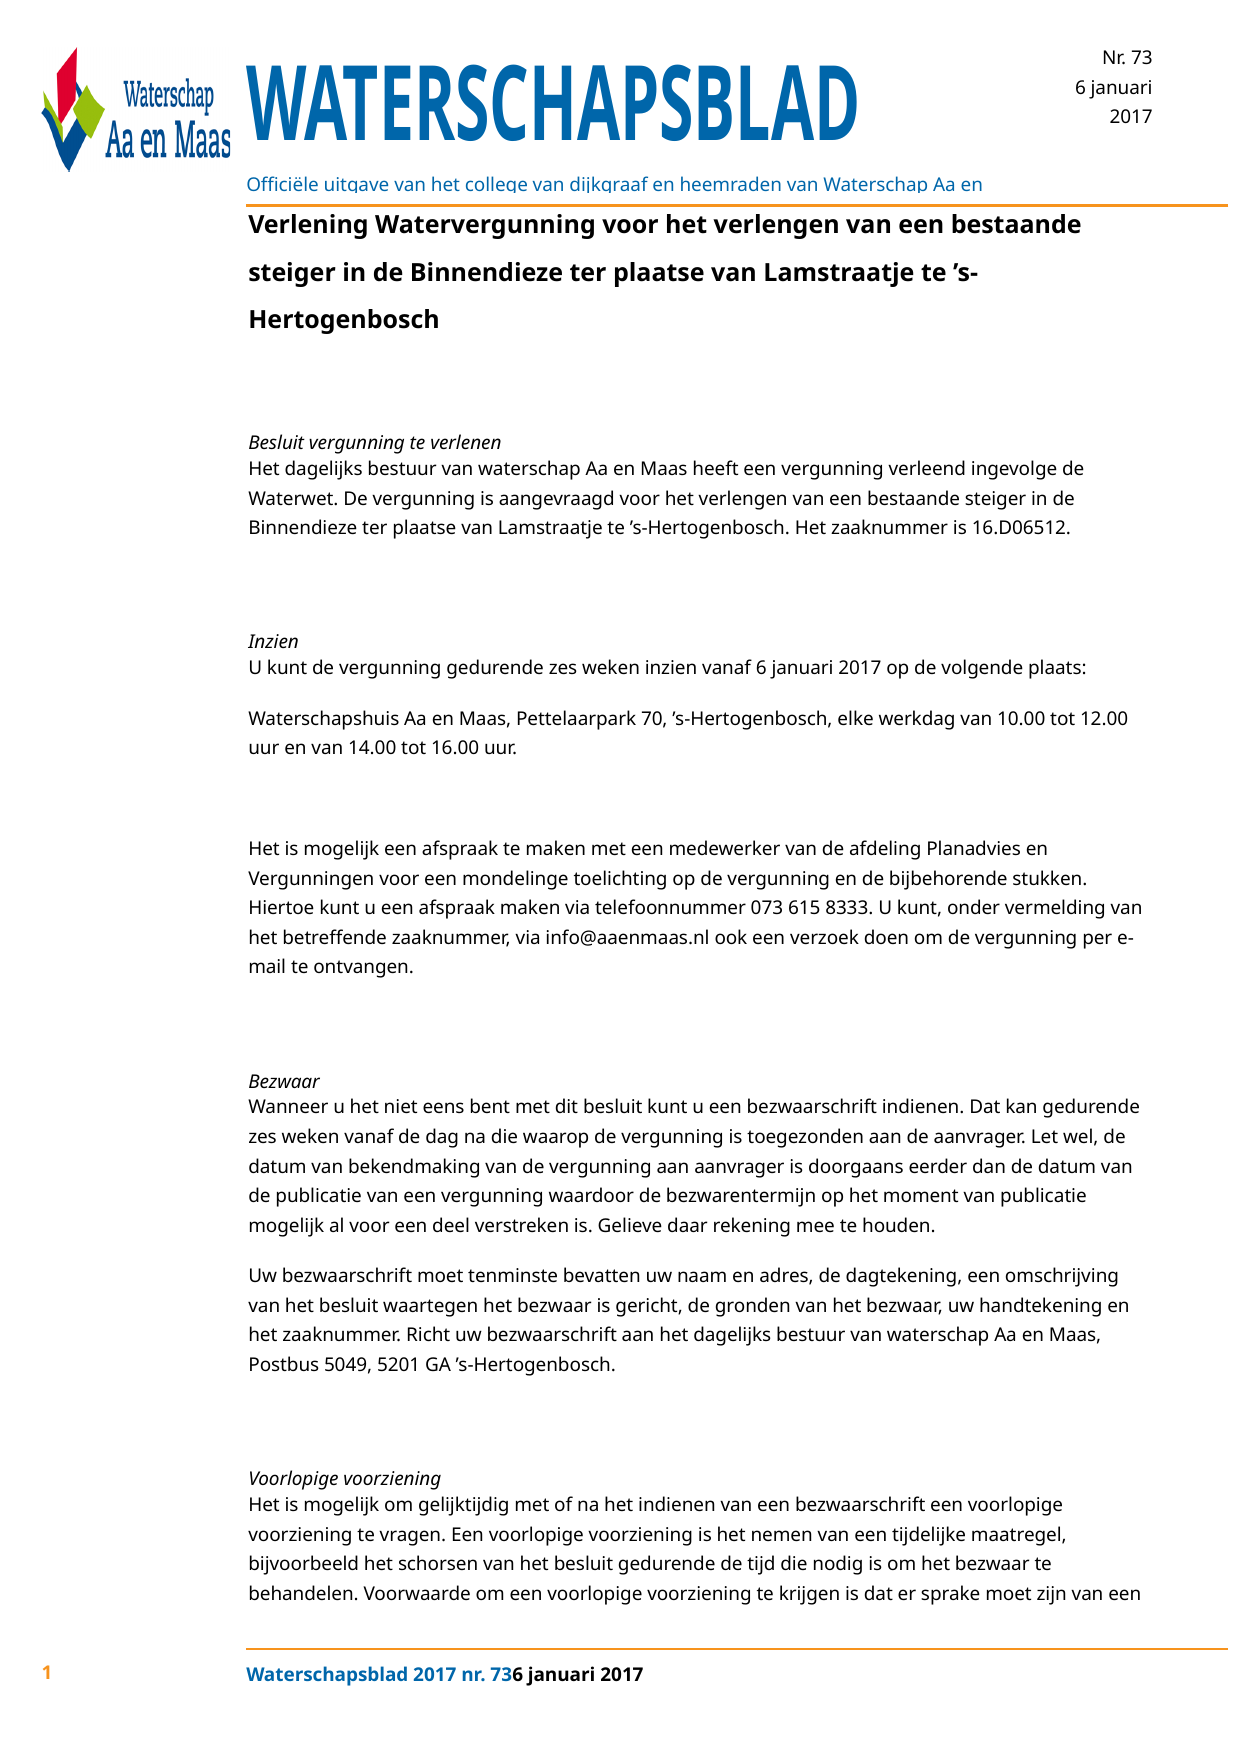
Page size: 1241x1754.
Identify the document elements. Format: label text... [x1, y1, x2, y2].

text Wanneer u het niet eens bent met dit besluit kunt u een bezwaarschrift indienen. Dat kan gedurende zes weken vanaf de dag na die waarop de vergunning is toegezonden aan de aanvrager. Let wel, de datum van bekendmaking van de vergunning aan aanvrager is doorgaans eerder dan de datum van de publicatie van een vergunning waardoor de bezwarentermijn op het moment van publicatie mogelijk al voor een deel verstreken is. Gelieve daar rekening mee te houden. [248, 1094, 1152, 1238]
text Het is mogelijk een afspraak te maken met een medewerker van de afdeling Planadvies en Vergunningen voor een mondelinge toelichting op de vergunning en de bijbehorende stukken. Hiertoe kunt u een afspraak maken via telefoonnummer 073 615 8333. U kunt, onder vermelding van het betreffende zaaknummer, via info@aaenmaas.nl ook een verzoek doen om de vergunning per e-mail te ontvangen. [248, 835, 1152, 979]
picture [41, 47, 231, 172]
text Het dagelijks bestuur van waterschap Aa en Maas heeft een vergunning verleend ingevolge de Waterwet. De vergunning is aangevraagd voor het verlengen van een bestaande steiger in de Binnendieze ter plaatse van Lamstraatje te ’s-Hertogenbosch. Het zaaknummer is 16.D06512. [248, 455, 1152, 540]
text Het is mogelijk om gelijktijdig met of na het indienen van een bezwaarschrift een voorlopige voorziening te vragen. Een voorlopige voorziening is het nemen van een tijdelijke maatregel, bijvoorbeeld het schorsen van het besluit gedurende de tijd die nodig is om het bezwaar te behandelen. Voorwaarde om een voorlopige voorziening te krijgen is dat er sprake moet zijn van een [248, 1491, 1152, 1606]
text Bezwaar [248, 1068, 1152, 1094]
text Verlening Watervergunning voor het verlengen van een bestaande steiger in de Binnendieze ter plaatse van Lamstraatje te ’s-Hertogenbosch [248, 207, 1152, 336]
text Inzien [248, 629, 1152, 654]
text U kunt de vergunning gedurende zes weken inzien vanaf 6 januari 2017 op de volgende plaats: [248, 654, 1152, 680]
text Uw bezwaarschrift moet tenminste bevatten uw naam en adres, de dagtekening, een omschrijving van het besluit waartegen het bezwaar is gericht, de gronden van het bezwaar, uw handtekening en het zaaknummer. Richt uw bezwaarschrift aan het dagelijks bestuur van waterschap Aa en Maas, Postbus 5049, 5201 GA ’s-Hertogenbosch. [248, 1262, 1152, 1377]
text Voorlopige voorziening [248, 1466, 1152, 1491]
text Besluit vergunning te verlenen [248, 429, 1152, 455]
text Waterschapshuis Aa en Maas, Pettelaarpark 70, ’s-Hertogenbosch, elke werkdag van 10.00 tot 12.00 uur en van 14.00 tot 16.00 uur. [248, 705, 1152, 760]
